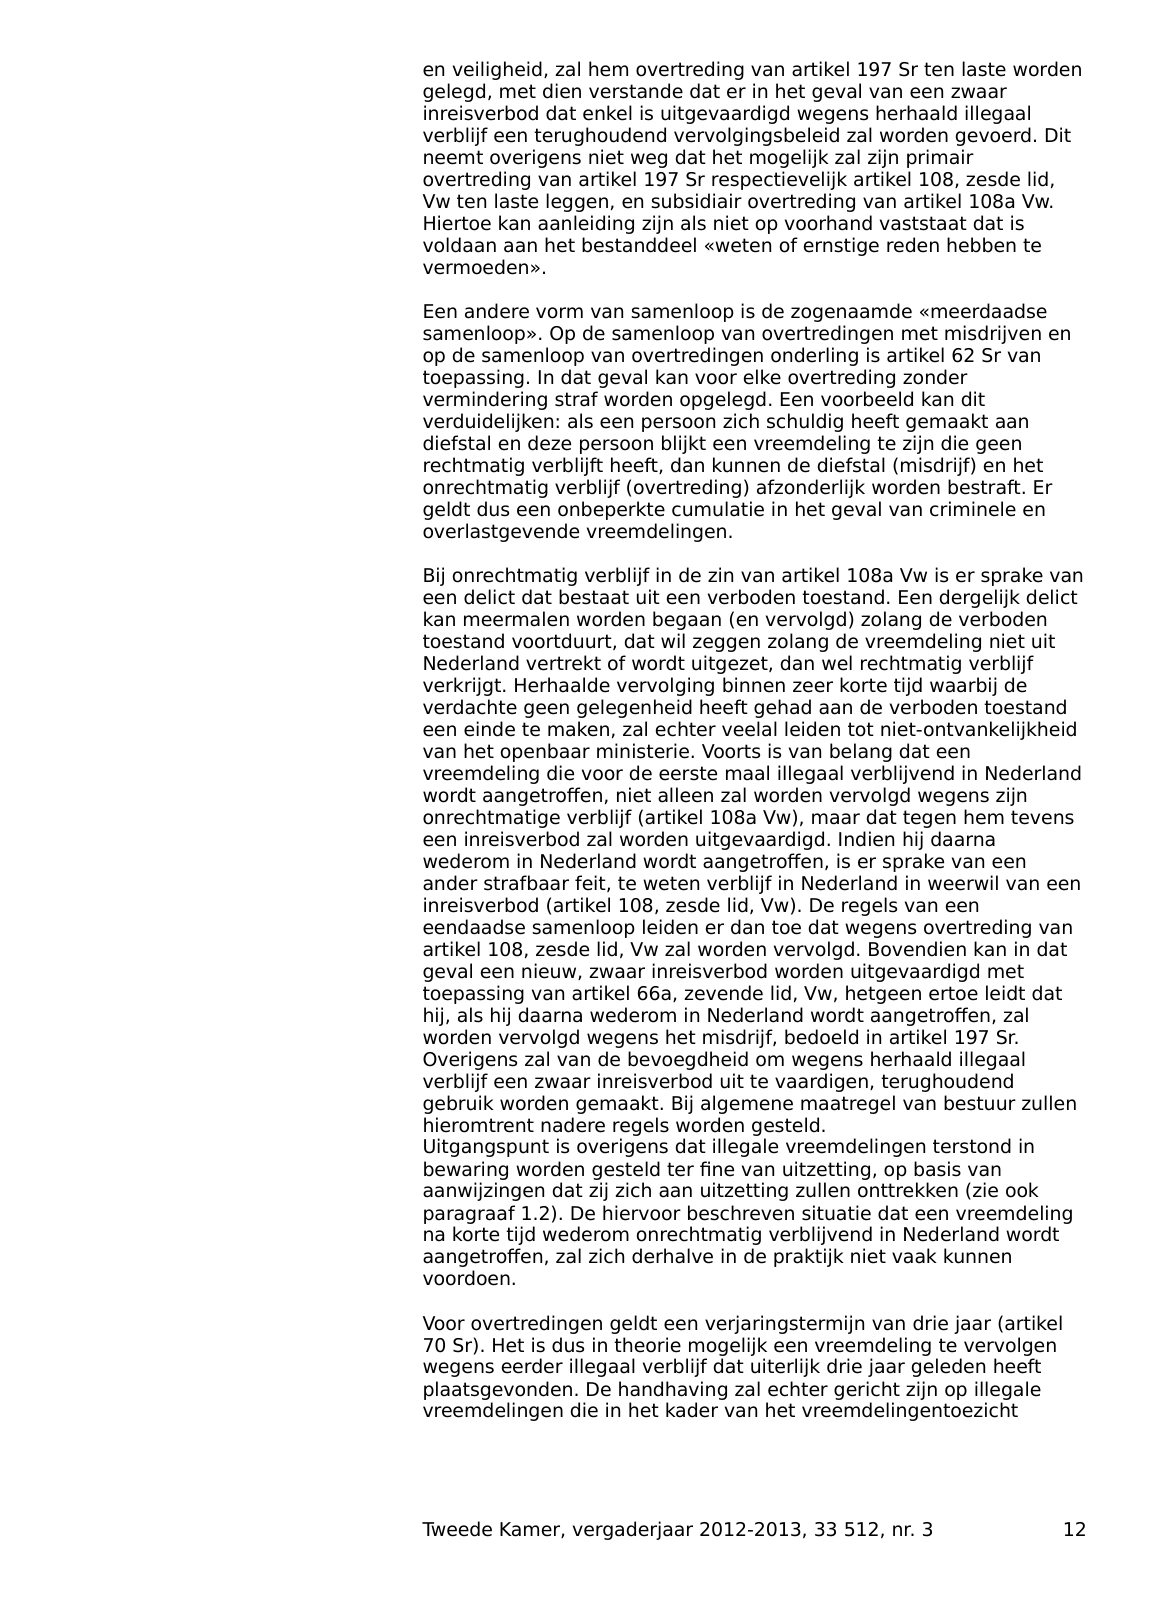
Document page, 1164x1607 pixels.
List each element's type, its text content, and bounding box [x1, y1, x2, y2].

text en veiligheid, zal hem overtreding van artikel 197 Sr ten laste worden gelegd, met dien verstande dat er in het geval van een zwaar inreisverbod dat enkel is uitgevaardigd wegens herhaald illegaal verblijf een terughoudend vervolgingsbeleid zal worden gevoerd. Dit neemt overigens niet weg dat het mogelijk zal zijn primair overtreding van artikel 197 Sr respectievelijk artikel 108, zesde lid, Vw ten laste leggen, en subsidiair overtreding van artikel 108a Vw. Hiertoe kan aanleiding zijn als niet op voorhand vaststaat dat is voldaan aan het bestanddeel «weten of ernstige reden hebben te vermoeden». [422, 59, 1087, 279]
text Bij onrechtmatig verblijf in de zin van artikel 108a Vw is er sprake van een delict dat bestaat uit een verboden toestand. Een dergelijk delict kan meermalen worden begaan (en vervolgd) zolang de verboden toestand voortduurt, dat wil zeggen zolang de vreemdeling niet uit Nederland vertrekt of wordt uitgezet, dan wel rechtmatig verblijf verkrijgt. Herhaalde vervolging binnen zeer korte tijd waarbij de verdachte geen gelegenheid heeft gehad aan de verboden toestand een einde te maken, zal echter veelal leiden tot niet-ontvankelijkheid van het openbaar ministerie. Voorts is van belang dat een vreemdeling die voor de eerste maal illegaal verblijvend in Nederland wordt aangetroffen, niet alleen zal worden vervolgd wegens zijn onrechtmatige verblijf (artikel 108a Vw), maar dat tegen hem tevens een inreisverbod zal worden uitgevaardigd. Indien hij daarna wederom in Nederland wordt aangetroffen, is er sprake van een ander strafbaar feit, te weten verblijf in Nederland in weerwil van een inreisverbod (artikel 108, zesde lid, Vw). De regels van een eendaadse samenloop leiden er dan toe dat wegens overtreding van artikel 108, zesde lid, Vw zal worden vervolgd. Bovendien kan in dat geval een nieuw, zwaar inreisverbod worden uitgevaardigd met toepassing van artikel 66a, zevende lid, Vw, hetgeen ertoe leidt dat hij, als hij daarna wederom in Nederland wordt aangetroffen, zal worden vervolgd wegens het misdrijf, bedoeld in artikel 197 Sr. Overigens zal van de bevoegdheid om wegens herhaald illegaal verblijf een zwaar inreisverbod uit te vaardigen, terughoudend gebruik worden gemaakt. Bij algemene maatregel van bestuur zullen hieromtrent nadere regels worden gesteld. [422, 565, 1087, 1136]
text Een andere vorm van samenloop is de zogenaamde «meerdaadse samenloop». Op de samenloop van overtredingen met misdrijven en op de samenloop van overtredingen onderling is artikel 62 Sr van toepassing. In dat geval kan voor elke overtreding zonder vermindering straf worden opgelegd. Een voorbeeld kan dit verduidelijken: als een persoon zich schuldig heeft gemaakt aan diefstal en deze persoon blijkt een vreemdeling te zijn die geen rechtmatig verblijft heeft, dan kunnen de diefstal (misdrijf) en het onrechtmatig verblijf (overtreding) afzonderlijk worden bestraft. Er geldt dus een onbeperkte cumulatie in het geval van criminele en overlastgevende vreemdelingen. [422, 301, 1087, 543]
text Uitgangspunt is overigens dat illegale vreemdelingen terstond in bewaring worden gesteld ter fine van uitzetting, op basis van aanwijzingen dat zij zich aan uitzetting zullen onttrekken (zie ook paragraaf 1.2). De hiervoor beschreven situatie dat een vreemdeling na korte tijd wederom onrechtmatig verblijvend in Nederland wordt aangetroffen, zal zich derhalve in de praktijk niet vaak kunnen voordoen. [422, 1136, 1087, 1290]
text Voor overtredingen geldt een verjaringstermijn van drie jaar (artikel 70 Sr). Het is dus in theorie mogelijk een vreemdeling te vervolgen wegens eerder illegaal verblijf dat uiterlijk drie jaar geleden heeft plaatsgevonden. De handhaving zal echter gericht zijn op illegale vreemdelingen die in het kader van het vreemdelingentoezicht [422, 1312, 1087, 1422]
